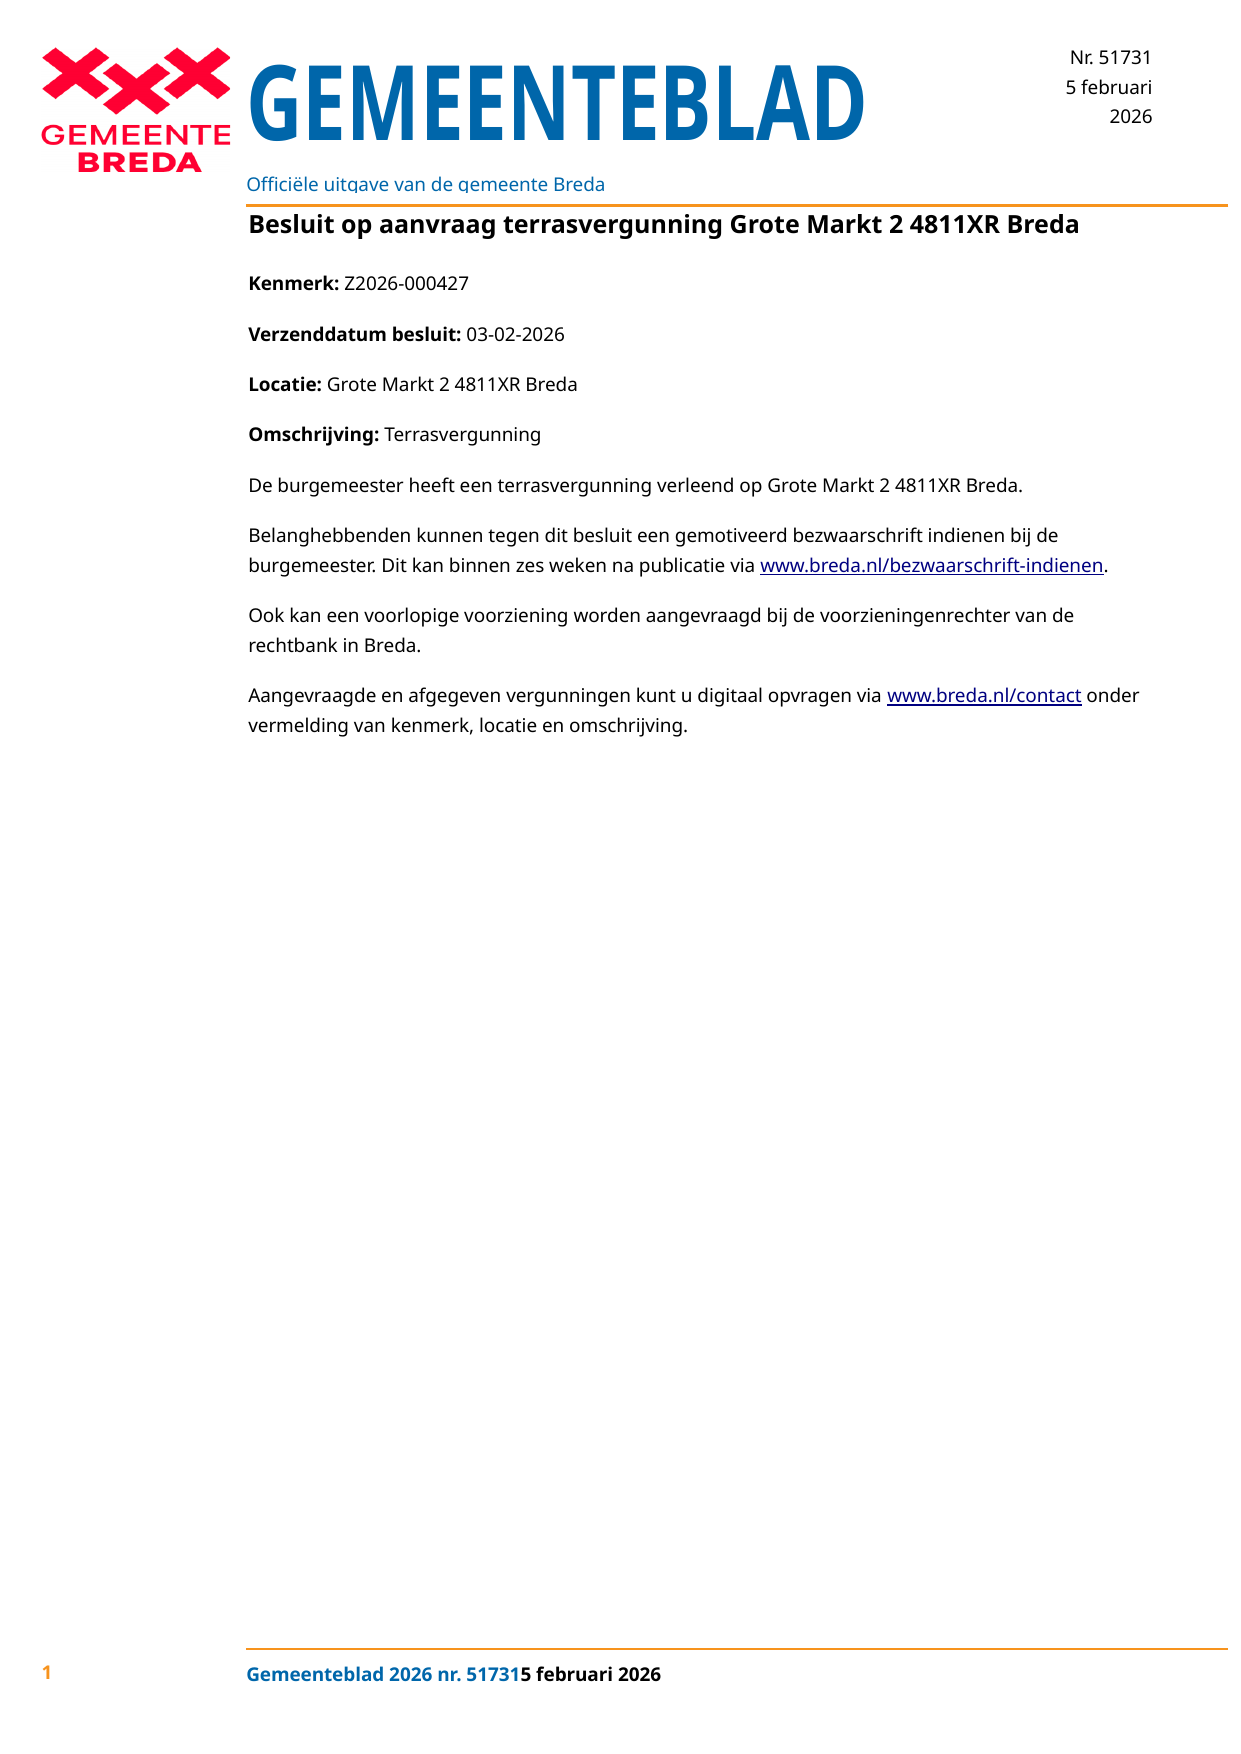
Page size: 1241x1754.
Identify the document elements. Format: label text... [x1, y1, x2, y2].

picture [41, 47, 231, 172]
text Omschrijving: Terrasvergunning [248, 422, 1152, 447]
text Besluit op aanvraag terrasvergunning Grote Markt 2 4811XR Breda [248, 207, 1152, 241]
text De burgemeester heeft een terrasvergunning verleend op Grote Markt 2 4811XR Breda. [248, 472, 1152, 498]
text Belanghebbenden kunnen tegen dit besluit een gemotiveerd bezwaarschrift indienen bij de burgemeester. Dit kan binnen zes weken na publicatie via www.breda.nl/bezwaarschrift-indienen. [248, 522, 1152, 578]
text Ook kan een voorlopige voorziening worden aangevraagd bij de voorzieningenrechter van de rechtbank in Breda. [248, 602, 1152, 658]
text Verzenddatum besluit: 03-02-2026 [248, 321, 1152, 346]
text Aangevraagde en afgegeven vergunningen kunt u digitaal opvragen via www.breda.nl/contact onder vermelding van kenmerk, locatie en omschrijving. [248, 682, 1152, 738]
text Locatie: Grote Markt 2 4811XR Breda [248, 371, 1152, 397]
text Kenmerk: Z2026-000427 [248, 270, 1152, 296]
